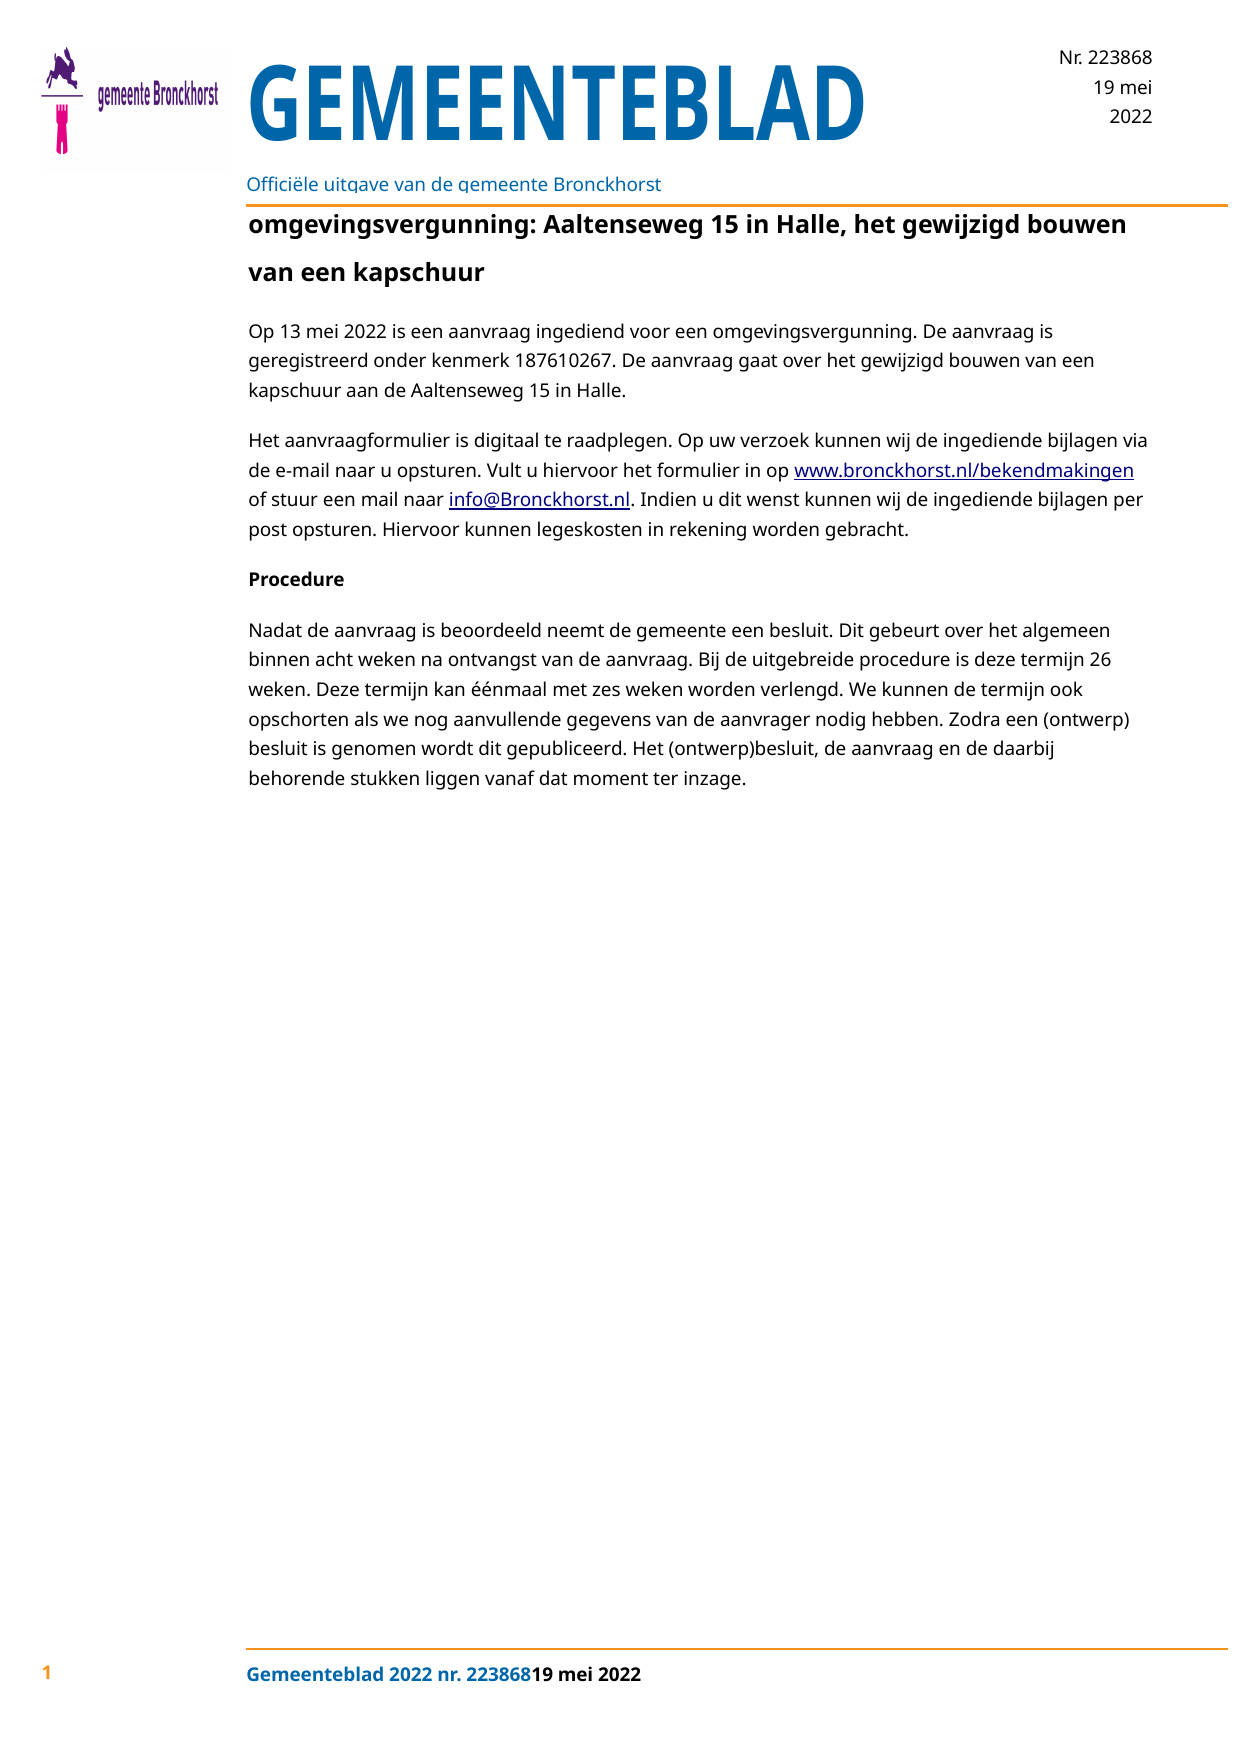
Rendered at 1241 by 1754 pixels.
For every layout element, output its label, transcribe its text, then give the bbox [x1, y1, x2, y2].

text Op 13 mei 2022 is een aanvraag ingediend voor een omgevingsvergunning. De aanvraag is geregistreerd onder kenmerk 187610267. De aanvraag gaat over het gewijzigd bouwen van een kapschuur aan de Aaltenseweg 15 in Halle. [248, 318, 1152, 403]
text Het aanvraagformulier is digitaal te raadplegen. Op uw verzoek kunnen wij de ingediende bijlagen via de e-mail naar u opsturen. Vult u hiervoor het formulier in op www.bronckhorst.nl/bekendmakingen of stuur een mail naar info@Bronckhorst.nl. Indien u dit wenst kunnen wij de ingediende bijlagen per post opsturen. Hiervoor kunnen legeskosten in rekening worden gebracht. [248, 427, 1152, 542]
text Nadat de aanvraag is beoordeeld neemt de gemeente een besluit. Dit gebeurt over het algemeen binnen acht weken na ontvangst van de aanvraag. Bij de uitgebreide procedure is deze termijn 26 weken. Deze termijn kan éénmaal met zes weken worden verlengd. We kunnen de termijn ook opschorten als we nog aanvullende gegevens van de aanvrager nodig hebben. Zodra een (ontwerp) besluit is genomen wordt dit gepubliceerd. Het (ontwerp)besluit, de aanvraag en de daarbij behorende stukken liggen vanaf dat moment ter inzage. [248, 617, 1152, 791]
picture [41, 47, 231, 172]
text omgevingsvergunning: Aaltenseweg 15 in Halle, het gewijzigd bouwen van een kapschuur [248, 207, 1152, 288]
text Procedure [248, 567, 1152, 592]
